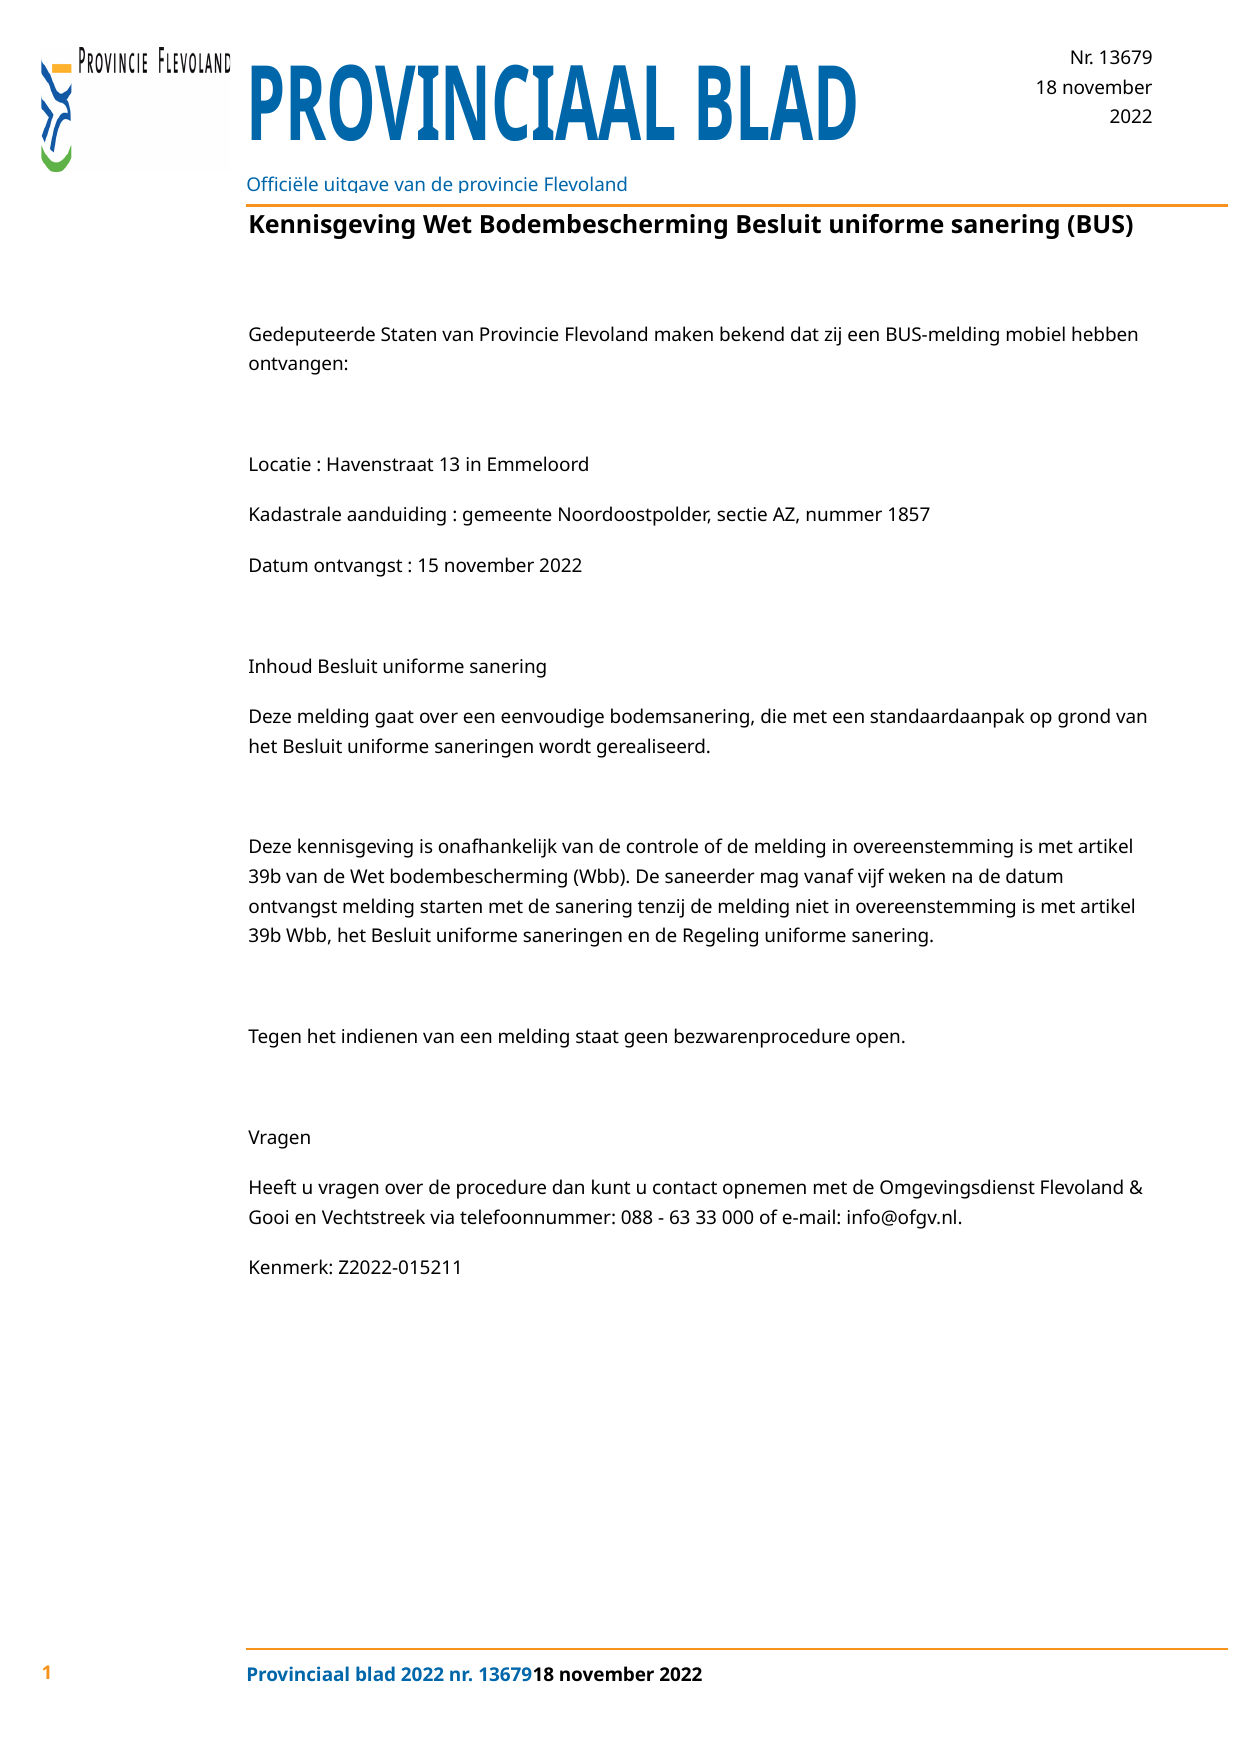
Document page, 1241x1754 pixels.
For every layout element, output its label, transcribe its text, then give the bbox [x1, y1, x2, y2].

text Locatie : Havenstraat 13 in Emmeloord [248, 451, 1152, 477]
text Heeft u vragen over de procedure dan kunt u contact opnemen met de Omgevingsdienst Flevoland & Gooi en Vechtstreek via telefoonnummer: 088 - 63 33 000 of e-mail: info@ofgv.nl. [248, 1174, 1152, 1230]
picture [41, 47, 231, 172]
text Kenmerk: Z2022-015211 [248, 1254, 1152, 1280]
text Kadastrale aanduiding : gemeente Noordoostpolder, sectie AZ, nummer 1857 [248, 502, 1152, 527]
text Inhoud Besluit uniforme sanering [248, 653, 1152, 678]
text Kennisgeving Wet Bodembescherming Besluit uniforme sanering (BUS) [248, 207, 1152, 241]
text Gedeputeerde Staten van Provincie Flevoland maken bekend dat zij een BUS-melding mobiel hebben ontvangen: [248, 321, 1152, 376]
text Datum ontvangst : 15 november 2022 [248, 552, 1152, 578]
text Tegen het indienen van een melding staat geen bezwarenprocedure open. [248, 1023, 1152, 1049]
text Deze kennisgeving is onafhankelijk van de controle of de melding in overeenstemming is met artikel 39b van de Wet bodembescherming (Wbb). De saneerder mag vanaf vijf weken na de datum ontvangst melding starten met de sanering tenzij de melding niet in overeenstemming is met artikel 39b Wbb, het Besluit uniforme saneringen en de Regeling uniforme sanering. [248, 834, 1152, 948]
text Vragen [248, 1124, 1152, 1150]
text Deze melding gaat over een eenvoudige bodemsanering, die met een standaardaanpak op grond van het Besluit uniforme saneringen wordt gerealiseerd. [248, 703, 1152, 758]
